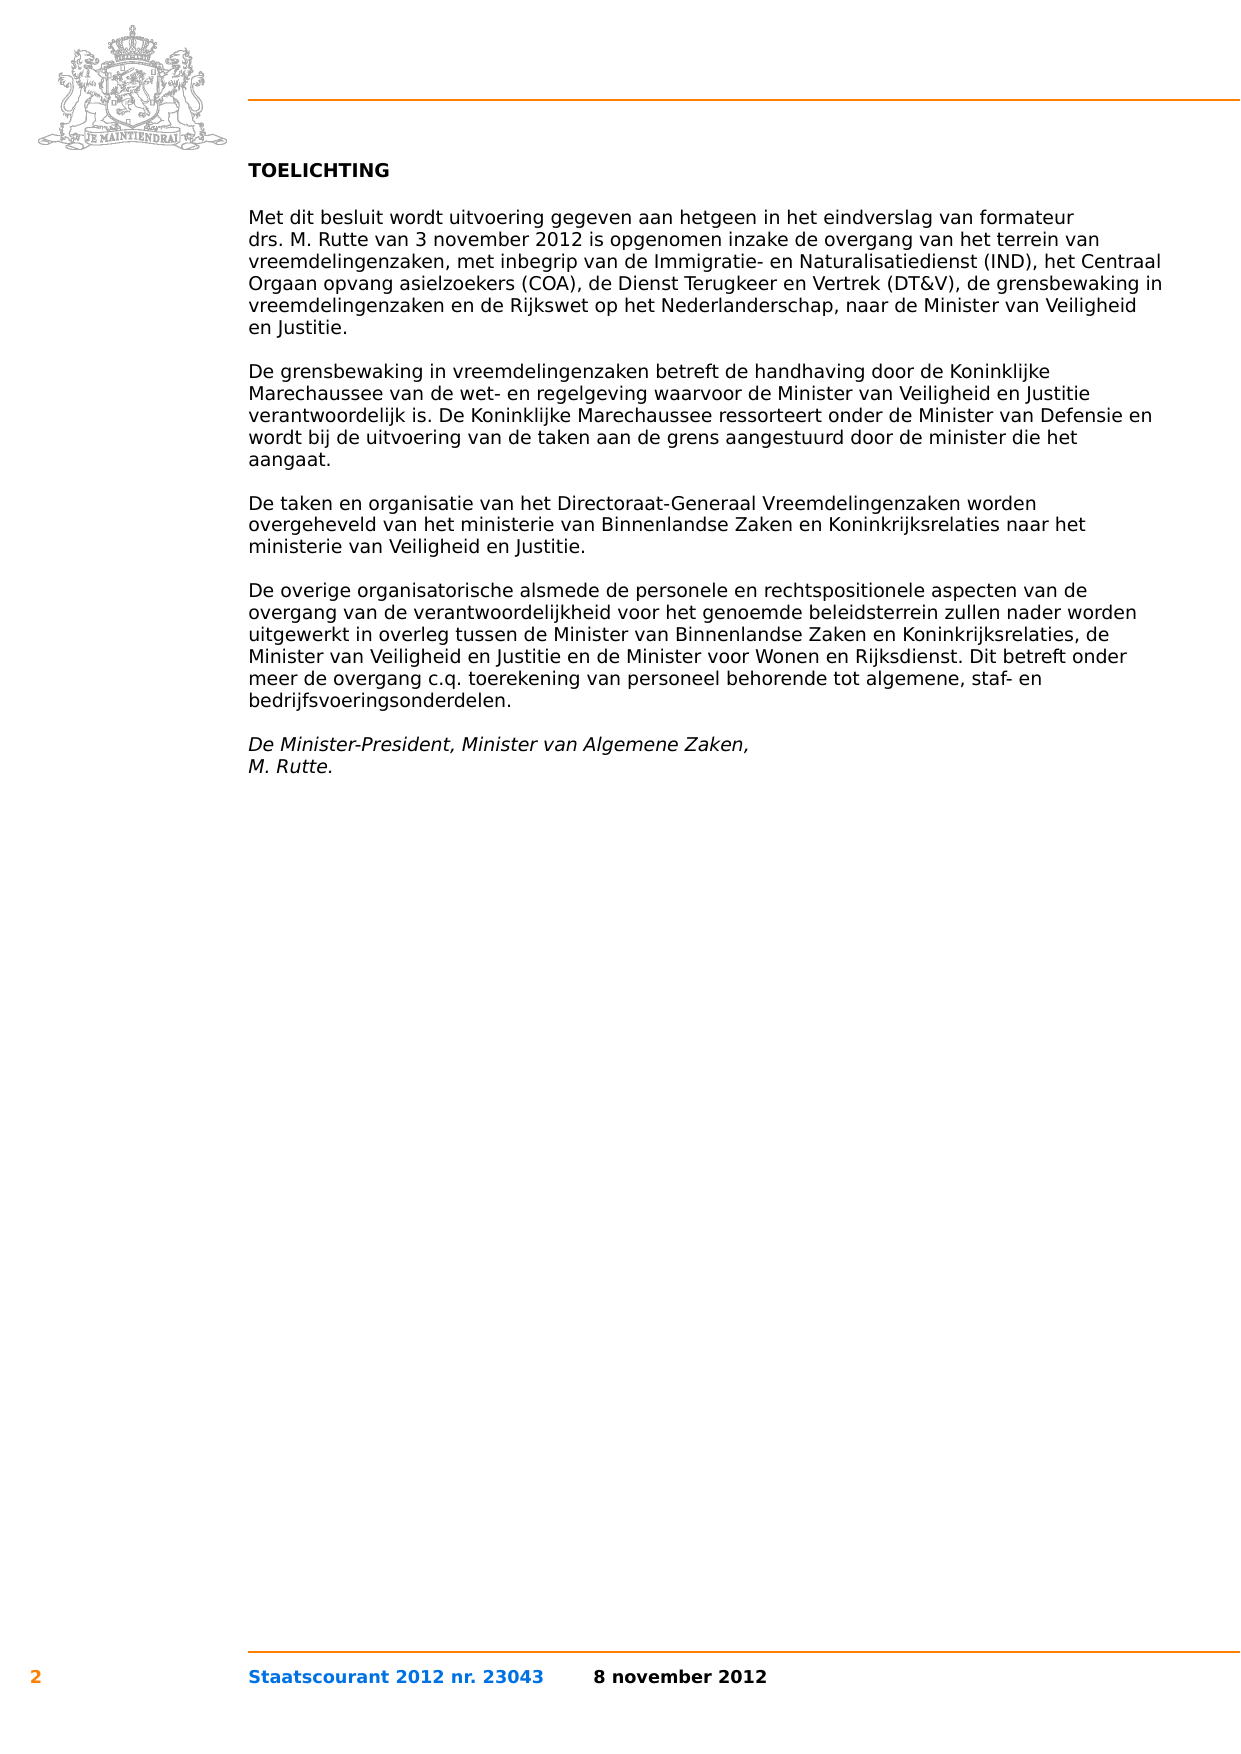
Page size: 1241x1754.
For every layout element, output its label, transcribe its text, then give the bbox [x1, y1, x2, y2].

text De taken en organisatie van het Directoraat-Generaal Vreemdelingenzaken worden overgeheveld van het ministerie van Binnenlandse Zaken en Koninkrijksrelaties naar het ministerie van Veiligheid en Justitie. [248, 492, 1163, 558]
text De grensbewaking in vreemdelingenzaken betreft de handhaving door de Koninklijke Marechaussee van de wet- en regelgeving waarvoor de Minister van Veiligheid en Justitie verantwoordelijk is. De Koninklijke Marechaussee ressorteert onder de Minister van Defensie en wordt bij de uitvoering van de taken aan de grens aangestuurd door de minister die het aangaat. [248, 361, 1163, 471]
subtitle TOELICHTING [248, 160, 1163, 182]
text De overige organisatorische alsmede de personele en rechtspositionele aspecten van de overgang van de verantwoordelijkheid voor het genoemde beleidsterrein zullen nader worden uitgewerkt in overleg tussen de Minister van Binnenlandse Zaken en Koninkrijksrelaties, de Minister van Veiligheid en Justitie en de Minister voor Wonen en Rijksdienst. Dit betreft onder meer de overgang c.q. toerekening van personeel behorende tot algemene, staf- en bedrijfsvoeringsonderdelen. [248, 580, 1163, 712]
picture [38, 25, 227, 150]
text De Minister-President, Minister van Algemene Zaken, M. Rutte. [248, 734, 1163, 778]
text Met dit besluit wordt uitvoering gegeven aan hetgeen in het eindverslag van formateur drs. M. Rutte van 3 november 2012 is opgenomen inzake de overgang van het terrein van vreemdelingenzaken, met inbegrip van de Immigratie- en Naturalisatiedienst (IND), het Centraal Orgaan opvang asielzoekers (COA), de Dienst Terugkeer en Vertrek (DT&V), de grensbewaking in vreemdelingenzaken en de Rijkswet op het Nederlanderschap, naar de Minister van Veiligheid en Justitie. [248, 207, 1163, 339]
